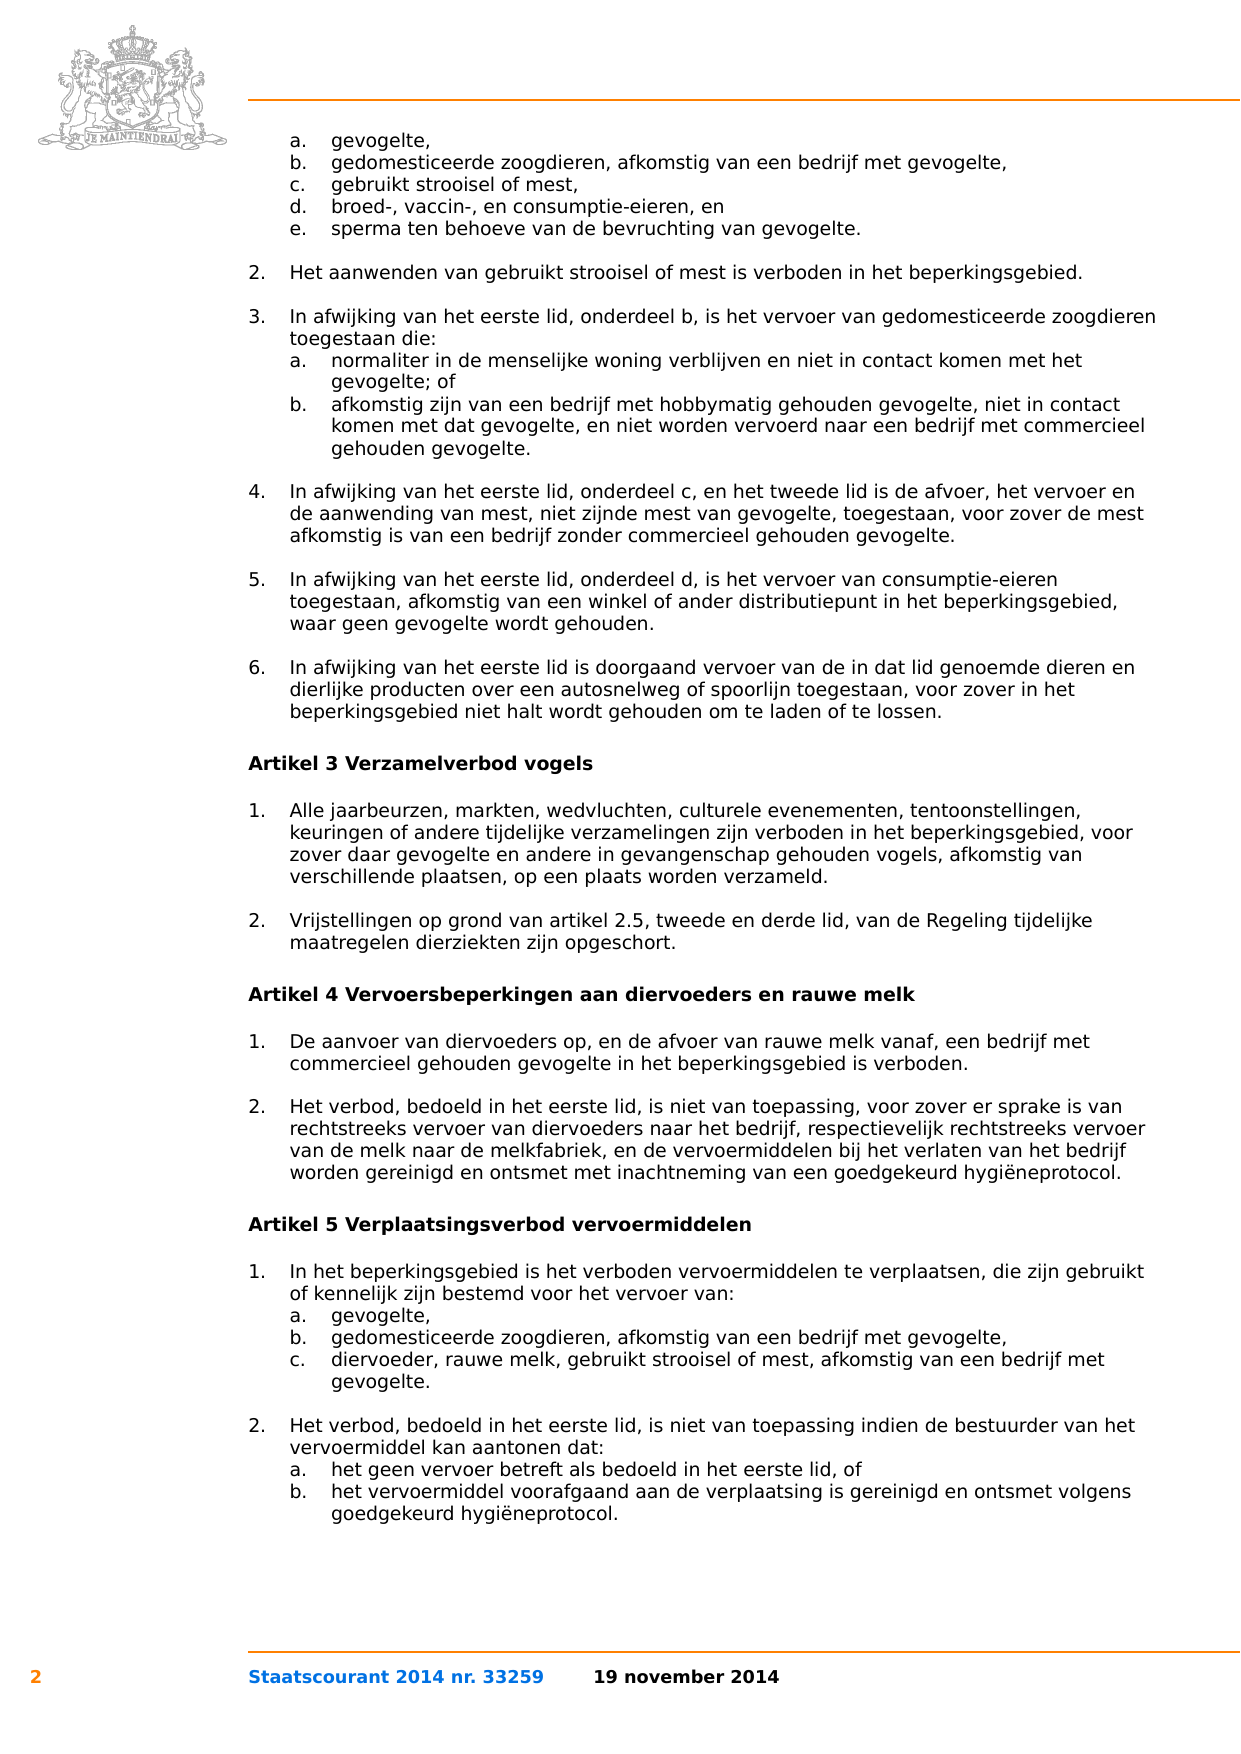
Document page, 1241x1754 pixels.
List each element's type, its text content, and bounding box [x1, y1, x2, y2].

text b. afkomstig zijn van een bedrijf met hobbymatig gehouden gevogelte, niet in contact komen met dat gevogelte, en niet worden vervoerd naar een bedrijf met commercieel gehouden gevogelte. [289, 393, 1163, 459]
text 2. Het verbod, bedoeld in het eerste lid, is niet van toepassing indien de bestuurder van het vervoermiddel kan aantonen dat: [248, 1415, 1163, 1459]
text 2. Het aanwenden van gebruikt strooisel of mest is verboden in het beperkingsgebied. [248, 262, 1163, 284]
text 1. In het beperkingsgebied is het verboden vervoermiddelen te verplaatsen, die zijn gebruikt of kennelijk zijn bestemd voor het vervoer van: [248, 1261, 1163, 1305]
text 3. In afwijking van het eerste lid, onderdeel b, is het vervoer van gedomesticeerde zoogdieren toegestaan die: [248, 306, 1163, 349]
text a. gevogelte, [289, 130, 1163, 152]
text 5. In afwijking van het eerste lid, onderdeel d, is het vervoer van consumptie-eieren toegestaan, afkomstig van een winkel of ander distributiepunt in het beperkingsgebied, waar geen gevogelte wordt gehouden. [248, 569, 1163, 635]
text d. broed-, vaccin-, en consumptie-eieren, en [289, 196, 1163, 218]
text e. sperma ten behoeve van de bevruchting van gevogelte. [289, 218, 1163, 240]
text b. gedomesticeerde zoogdieren, afkomstig van een bedrijf met gevogelte, [289, 152, 1163, 174]
subtitle Artikel 5 Verplaatsingsverbod vervoermiddelen [248, 1214, 1163, 1236]
text a. het geen vervoer betreft als bedoeld in het eerste lid, of [289, 1459, 1163, 1481]
text b. het vervoermiddel voorafgaand aan de verplaatsing is gereinigd en ontsmet volgens goedgekeurd hygiëneprotocol. [289, 1481, 1163, 1525]
text 2. Vrijstellingen op grond van artikel 2.5, tweede en derde lid, van de Regeling tijdelijke maatregelen dierziekten zijn opgeschort. [248, 909, 1163, 953]
text a. gevogelte, [289, 1305, 1163, 1327]
picture [38, 25, 227, 150]
text c. gebruikt strooisel of mest, [289, 174, 1163, 196]
text 1. Alle jaarbeurzen, markten, wedvluchten, culturele evenementen, tentoonstellingen, keuringen of andere tijdelijke verzamelingen zijn verboden in het beperkingsgebied, voor zover daar gevogelte en andere in gevangenschap gehouden vogels, afkomstig van verschillende plaatsen, op een plaats worden verzameld. [248, 800, 1163, 888]
text 1. De aanvoer van diervoeders op, en de afvoer van rauwe melk vanaf, een bedrijf met commercieel gehouden gevogelte in het beperkingsgebied is verboden. [248, 1031, 1163, 1074]
text c. diervoeder, rauwe melk, gebruikt strooisel of mest, afkomstig van een bedrijf met gevogelte. [289, 1349, 1163, 1393]
subtitle Artikel 3 Verzamelverbod vogels [248, 753, 1163, 775]
text 6. In afwijking van het eerste lid is doorgaand vervoer van de in dat lid genoemde dieren en dierlijke producten over een autosnelweg of spoorlijn toegestaan, voor zover in het beperkingsgebied niet halt wordt gehouden om te laden of te lossen. [248, 657, 1163, 723]
subtitle Artikel 4 Vervoersbeperkingen aan diervoeders en rauwe melk [248, 983, 1163, 1006]
text a. normaliter in de menselijke woning verblijven en niet in contact komen met het gevogelte; of [289, 349, 1163, 393]
text 2. Het verbod, bedoeld in het eerste lid, is niet van toepassing, voor zover er sprake is van rechtstreeks vervoer van diervoeders naar het bedrijf, respectievelijk rechtstreeks vervoer van de melk naar de melkfabriek, en de vervoermiddelen bij het verlaten van het bedrijf worden gereinigd en ontsmet met inachtneming van een goedgekeurd hygiëneprotocol. [248, 1096, 1163, 1184]
text b. gedomesticeerde zoogdieren, afkomstig van een bedrijf met gevogelte, [289, 1327, 1163, 1349]
text 4. In afwijking van het eerste lid, onderdeel c, en het tweede lid is de afvoer, het vervoer en de aanwending van mest, niet zijnde mest van gevogelte, toegestaan, voor zover de mest afkomstig is van een bedrijf zonder commercieel gehouden gevogelte. [248, 481, 1163, 547]
